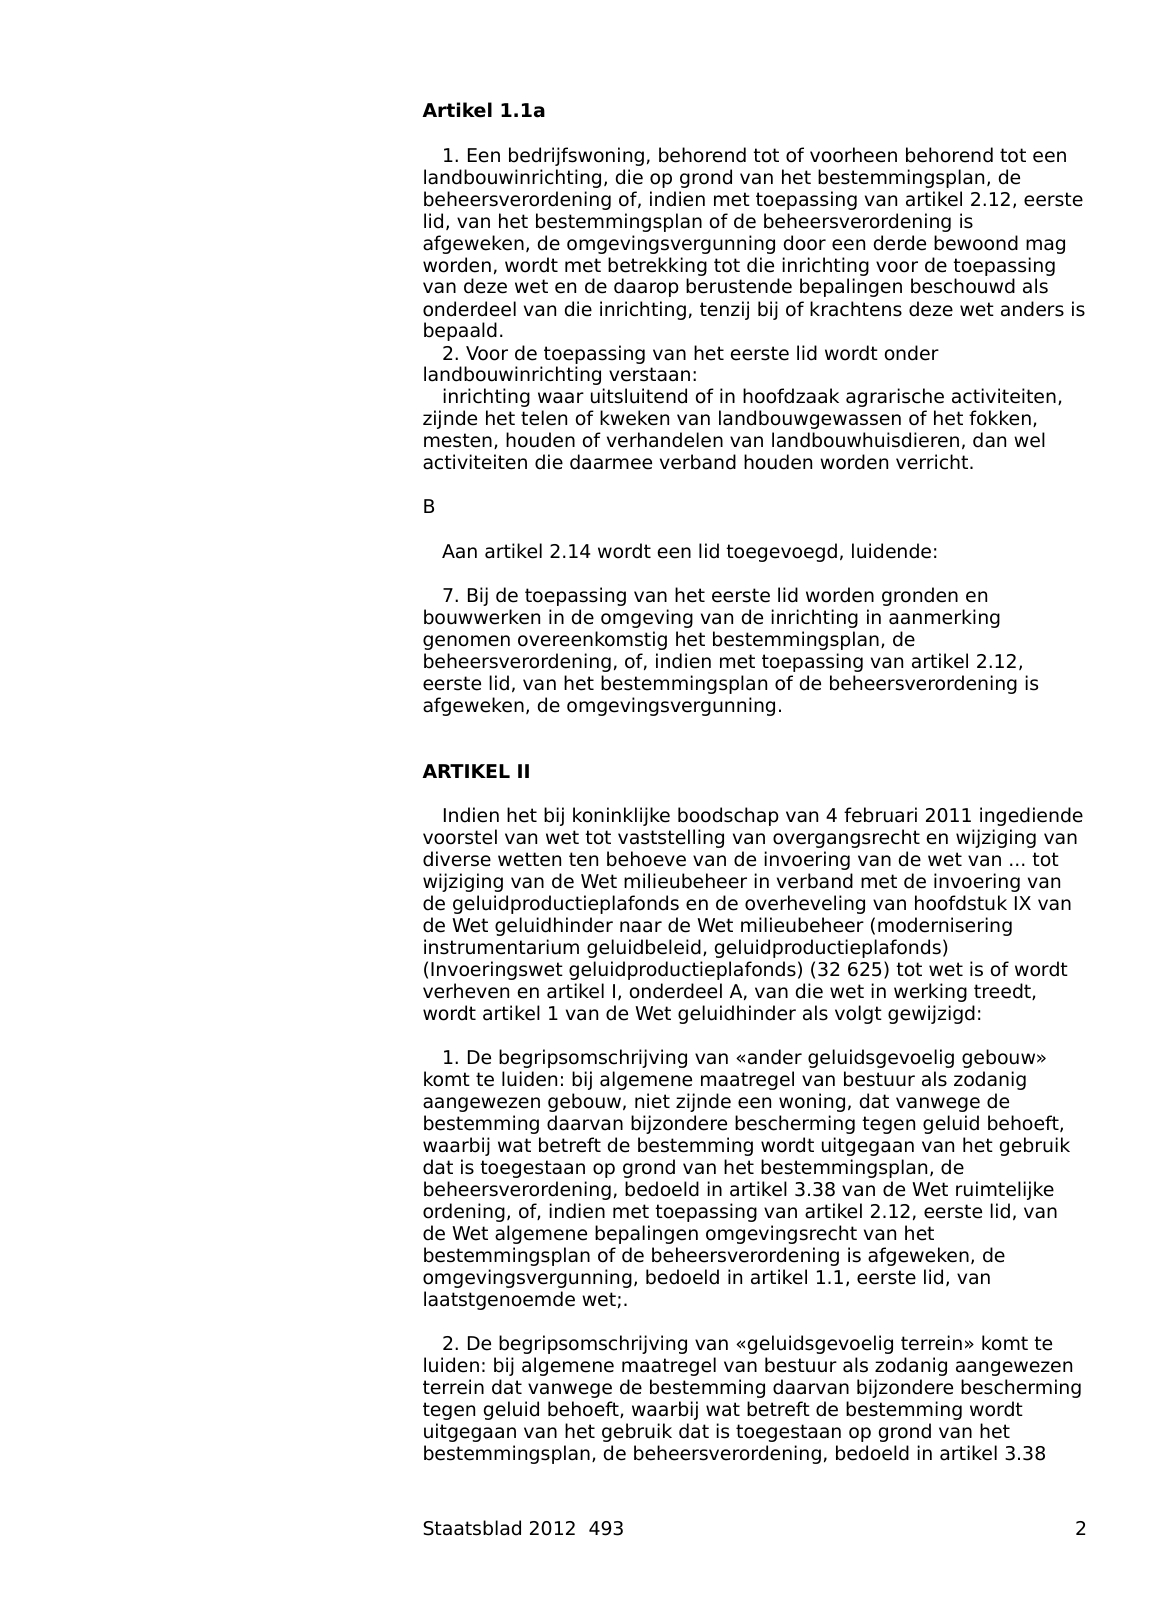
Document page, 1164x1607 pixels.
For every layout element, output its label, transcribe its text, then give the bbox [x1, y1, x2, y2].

text B [422, 496, 1087, 518]
text inrichting waar uitsluitend of in hoofdzaak agrarische activiteiten, zijnde het telen of kweken van landbouwgewassen of het fokken, mesten, houden of verhandelen van landbouwhuisdieren, dan wel activiteiten die daarmee verband houden worden verricht. [422, 386, 1087, 474]
subtitle ARTIKEL II [422, 761, 1087, 783]
text 2. Voor de toepassing van het eerste lid wordt onder landbouwinrichting verstaan: [422, 342, 1087, 386]
text Aan artikel 2.14 wordt een lid toegevoegd, luidende: [422, 541, 1087, 563]
text 1. Een bedrijfswoning, behorend tot of voorheen behorend tot een landbouwinrichting, die op grond van het bestemmingsplan, de beheersverordening of, indien met toepassing van artikel 2.12, eerste lid, van het bestemmingsplan of de beheersverordening is afgeweken, de omgevingsvergunning door een derde bewoond mag worden, wordt met betrekking tot die inrichting voor de toepassing van deze wet en de daarop berustende bepalingen beschouwd als onderdeel van die inrichting, tenzij bij of krachtens deze wet anders is bepaald. [422, 144, 1087, 342]
text 1. De begripsomschrijving van «ander geluidsgevoelig gebouw» komt te luiden: bij algemene maatregel van bestuur als zodanig aangewezen gebouw, niet zijnde een woning, dat vanwege de bestemming daarvan bijzondere bescherming tegen geluid behoeft, waarbij wat betreft de bestemming wordt uitgegaan van het gebruik dat is toegestaan op grond van het bestemmingsplan, de beheersverordening, bedoeld in artikel 3.38 van de Wet ruimtelijke ordening, of, indien met toepassing van artikel 2.12, eerste lid, van de Wet algemene bepalingen omgevingsrecht van het bestemmingsplan of de beheersverordening is afgeweken, de omgevingsvergunning, bedoeld in artikel 1.1, eerste lid, van laatstgenoemde wet;. [422, 1047, 1087, 1311]
text 2. De begripsomschrijving van «geluidsgevoelig terrein» komt te luiden: bij algemene maatregel van bestuur als zodanig aangewezen terrein dat vanwege de bestemming daarvan bijzondere bescherming tegen geluid behoeft, waarbij wat betreft de bestemming wordt uitgegaan van het gebruik dat is toegestaan op grond van het bestemmingsplan, de beheersverordening, bedoeld in artikel 3.38 [422, 1333, 1087, 1465]
text Indien het bij koninklijke boodschap van 4 februari 2011 ingediende voorstel van wet tot vaststelling van overgangsrecht en wijziging van diverse wetten ten behoeve van de invoering van de wet van ... tot wijziging van de Wet milieubeheer in verband met de invoering van de geluidproductieplafonds en de overheveling van hoofdstuk IX van de Wet geluidhinder naar de Wet milieubeheer (modernisering instrumentarium geluidbeleid, geluidproductieplafonds) (Invoeringswet geluidproductieplafonds) (32 625) tot wet is of wordt verheven en artikel I, onderdeel A, van die wet in werking treedt, wordt artikel 1 van de Wet geluidhinder als volgt gewijzigd: [422, 805, 1087, 1025]
text 7. Bij de toepassing van het eerste lid worden gronden en bouwwerken in de omgeving van de inrichting in aanmerking genomen overeenkomstig het bestemmingsplan, de beheersverordening, of, indien met toepassing van artikel 2.12, eerste lid, van het bestemmingsplan of de beheersverordening is afgeweken, de omgevingsvergunning. [422, 585, 1087, 717]
subtitle Artikel 1.1a [422, 100, 1087, 122]
